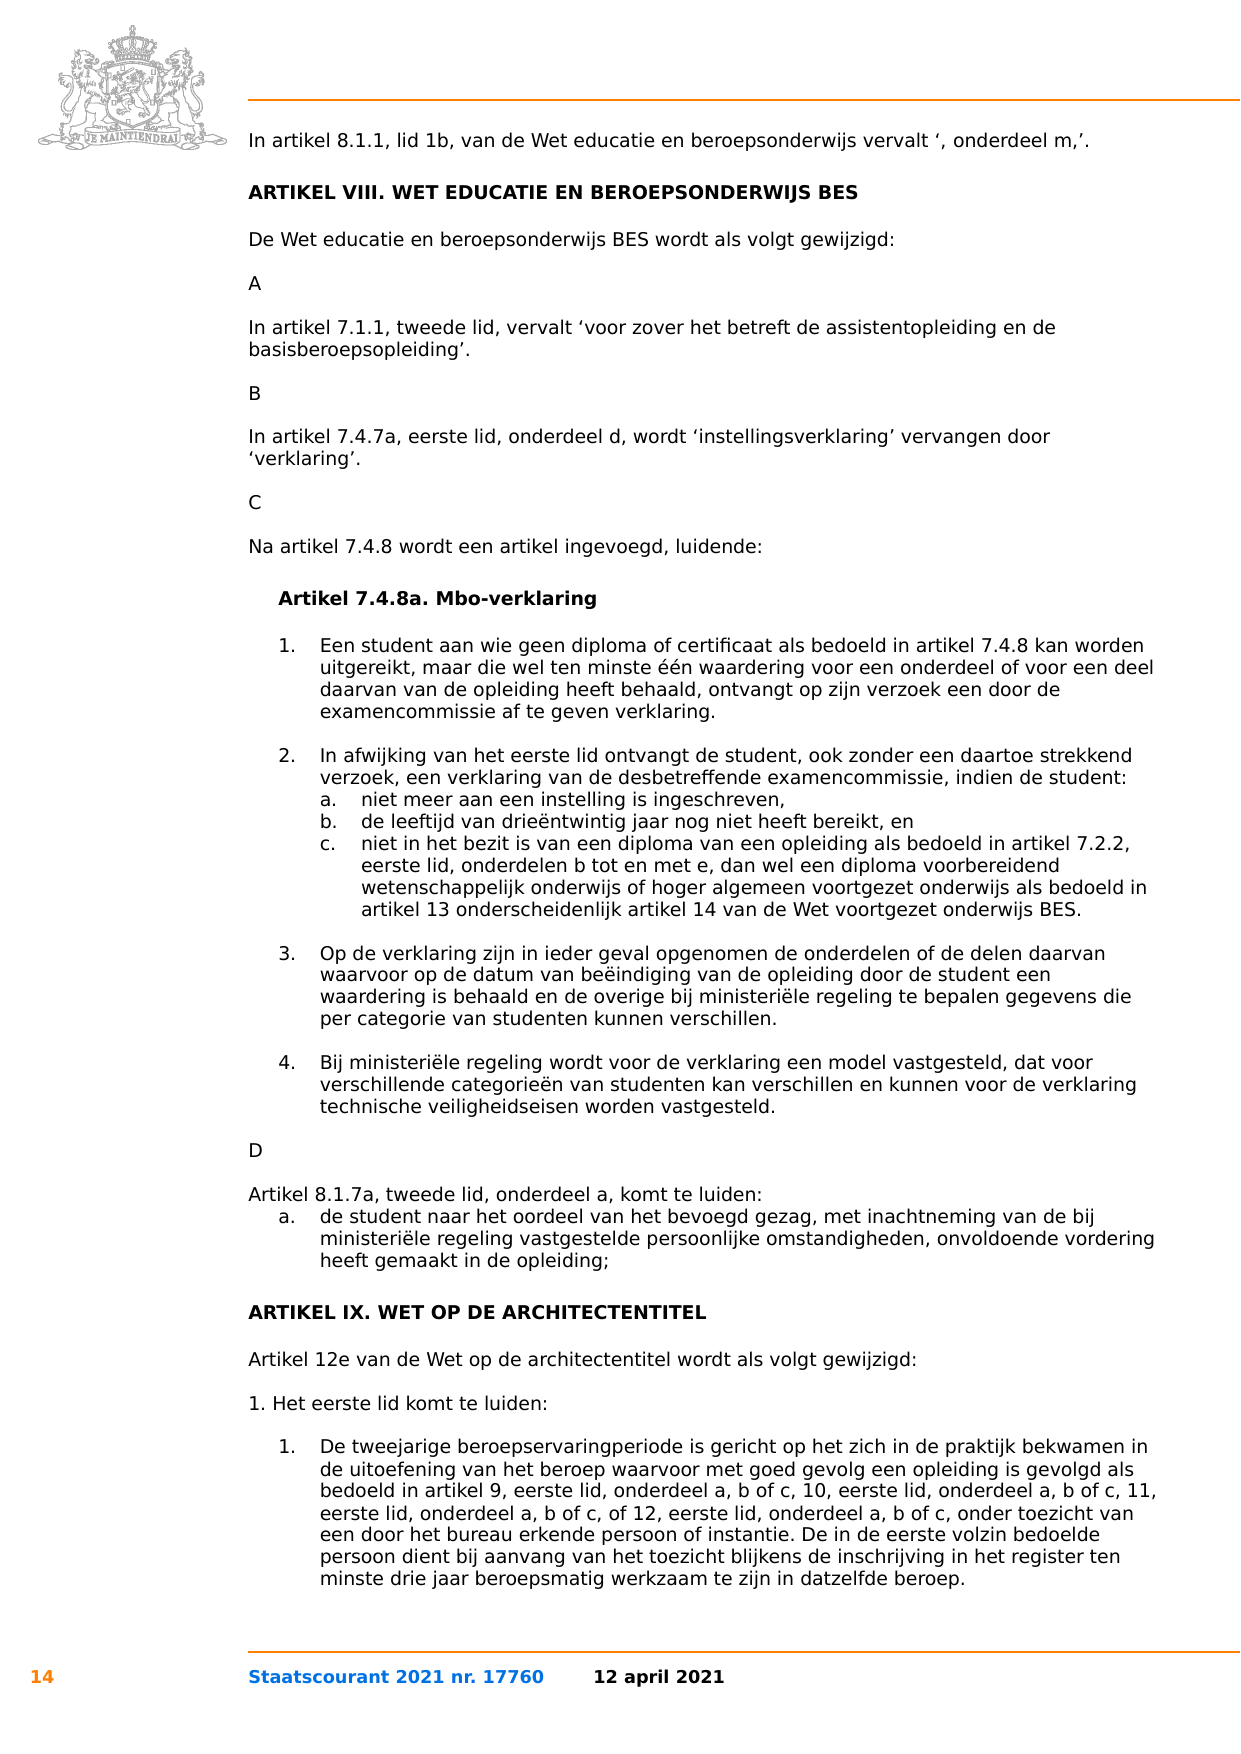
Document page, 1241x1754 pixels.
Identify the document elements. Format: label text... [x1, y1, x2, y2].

text Artikel 8.1.7a, tweede lid, onderdeel a, komt te luiden: [248, 1184, 1163, 1206]
text a. niet meer aan een instelling is ingeschreven, [319, 789, 1163, 811]
text D [248, 1140, 1163, 1162]
text Artikel 12e van de Wet op de architectentitel wordt als volgt gewijzigd: [248, 1349, 1163, 1371]
text 4. Bij ministeriële regeling wordt voor de verklaring een model vastgesteld, dat voor verschillende categorieën van studenten kan verschillen en kunnen voor de verklaring technische veiligheidseisen worden vastgesteld. [278, 1052, 1163, 1118]
text c. niet in het bezit is van een diploma van een opleiding als bedoeld in artikel 7.2.2, eerste lid, onderdelen b tot en met e, dan wel een diploma voorbereidend wetenschappelijk onderwijs of hoger algemeen voortgezet onderwijs als bedoeld in artikel 13 onderscheidenlijk artikel 14 van de Wet voortgezet onderwijs BES. [319, 833, 1163, 921]
subtitle ARTIKEL IX. WET OP DE ARCHITECTENTITEL [248, 1302, 1163, 1324]
text In artikel 7.4.7a, eerste lid, onderdeel d, wordt ‘instellingsverklaring’ vervangen door ‘verklaring’. [248, 426, 1163, 470]
picture [38, 25, 227, 150]
text b. de leeftijd van drieëntwintig jaar nog niet heeft bereikt, en [319, 811, 1163, 833]
text 1. Een student aan wie geen diploma of certificaat als bedoeld in artikel 7.4.8 kan worden uitgereikt, maar die wel ten minste één waardering voor een onderdeel of voor een deel daarvan van de opleiding heeft behaald, ontvangt op zijn verzoek een door de examencommissie af te geven verklaring. [278, 635, 1163, 723]
text B [248, 382, 1163, 404]
text 1. Het eerste lid komt te luiden: [248, 1393, 1163, 1414]
text 3. Op de verklaring zijn in ieder geval opgenomen de onderdelen of de delen daarvan waarvoor op de datum van beëindiging van de opleiding door de student een waardering is behaald en de overige bij ministeriële regeling te bepalen gegevens die per categorie van studenten kunnen verschillen. [278, 942, 1163, 1030]
text 1. De tweejarige beroepservaringperiode is gericht op het zich in de praktijk bekwamen in de uitoefening van het beroep waarvoor met goed gevolg een opleiding is gevolgd als bedoeld in artikel 9, eerste lid, onderdeel a, b of c, 10, eerste lid, onderdeel a, b of c, 11, eerste lid, onderdeel a, b of c, of 12, eerste lid, onderdeel a, b of c, onder toezicht van een door het bureau erkende persoon of instantie. De in de eerste volzin bedoelde persoon dient bij aanvang van het toezicht blijkens de inschrijving in het register ten minste drie jaar beroepsmatig werkzaam te zijn in datzelfde beroep. [278, 1436, 1163, 1590]
subtitle ARTIKEL VIII. WET EDUCATIE EN BEROEPSONDERWIJS BES [248, 182, 1163, 204]
text In artikel 8.1.1, lid 1b, van de Wet educatie en beroepsonderwijs vervalt ‘, onderdeel m,’. [248, 130, 1163, 152]
text In artikel 7.1.1, tweede lid, vervalt ‘voor zover het betreft de assistentopleiding en de basisberoepsopleiding’. [248, 317, 1163, 361]
text De Wet educatie en beroepsonderwijs BES wordt als volgt gewijzigd: [248, 229, 1163, 251]
text A [248, 273, 1163, 295]
text 2. In afwijking van het eerste lid ontvangt de student, ook zonder een daartoe strekkend verzoek, een verklaring van de desbetreffende examencommissie, indien de student: [278, 745, 1163, 789]
text Na artikel 7.4.8 wordt een artikel ingevoegd, luidende: [248, 536, 1163, 558]
text a. de student naar het oordeel van het bevoegd gezag, met inachtneming van de bij ministeriële regeling vastgestelde persoonlijke omstandigheden, onvoldoende vordering heeft gemaakt in de opleiding; [278, 1206, 1163, 1272]
text C [248, 492, 1163, 514]
subtitle Artikel 7.4.8a. Mbo-verklaring [278, 588, 1163, 610]
